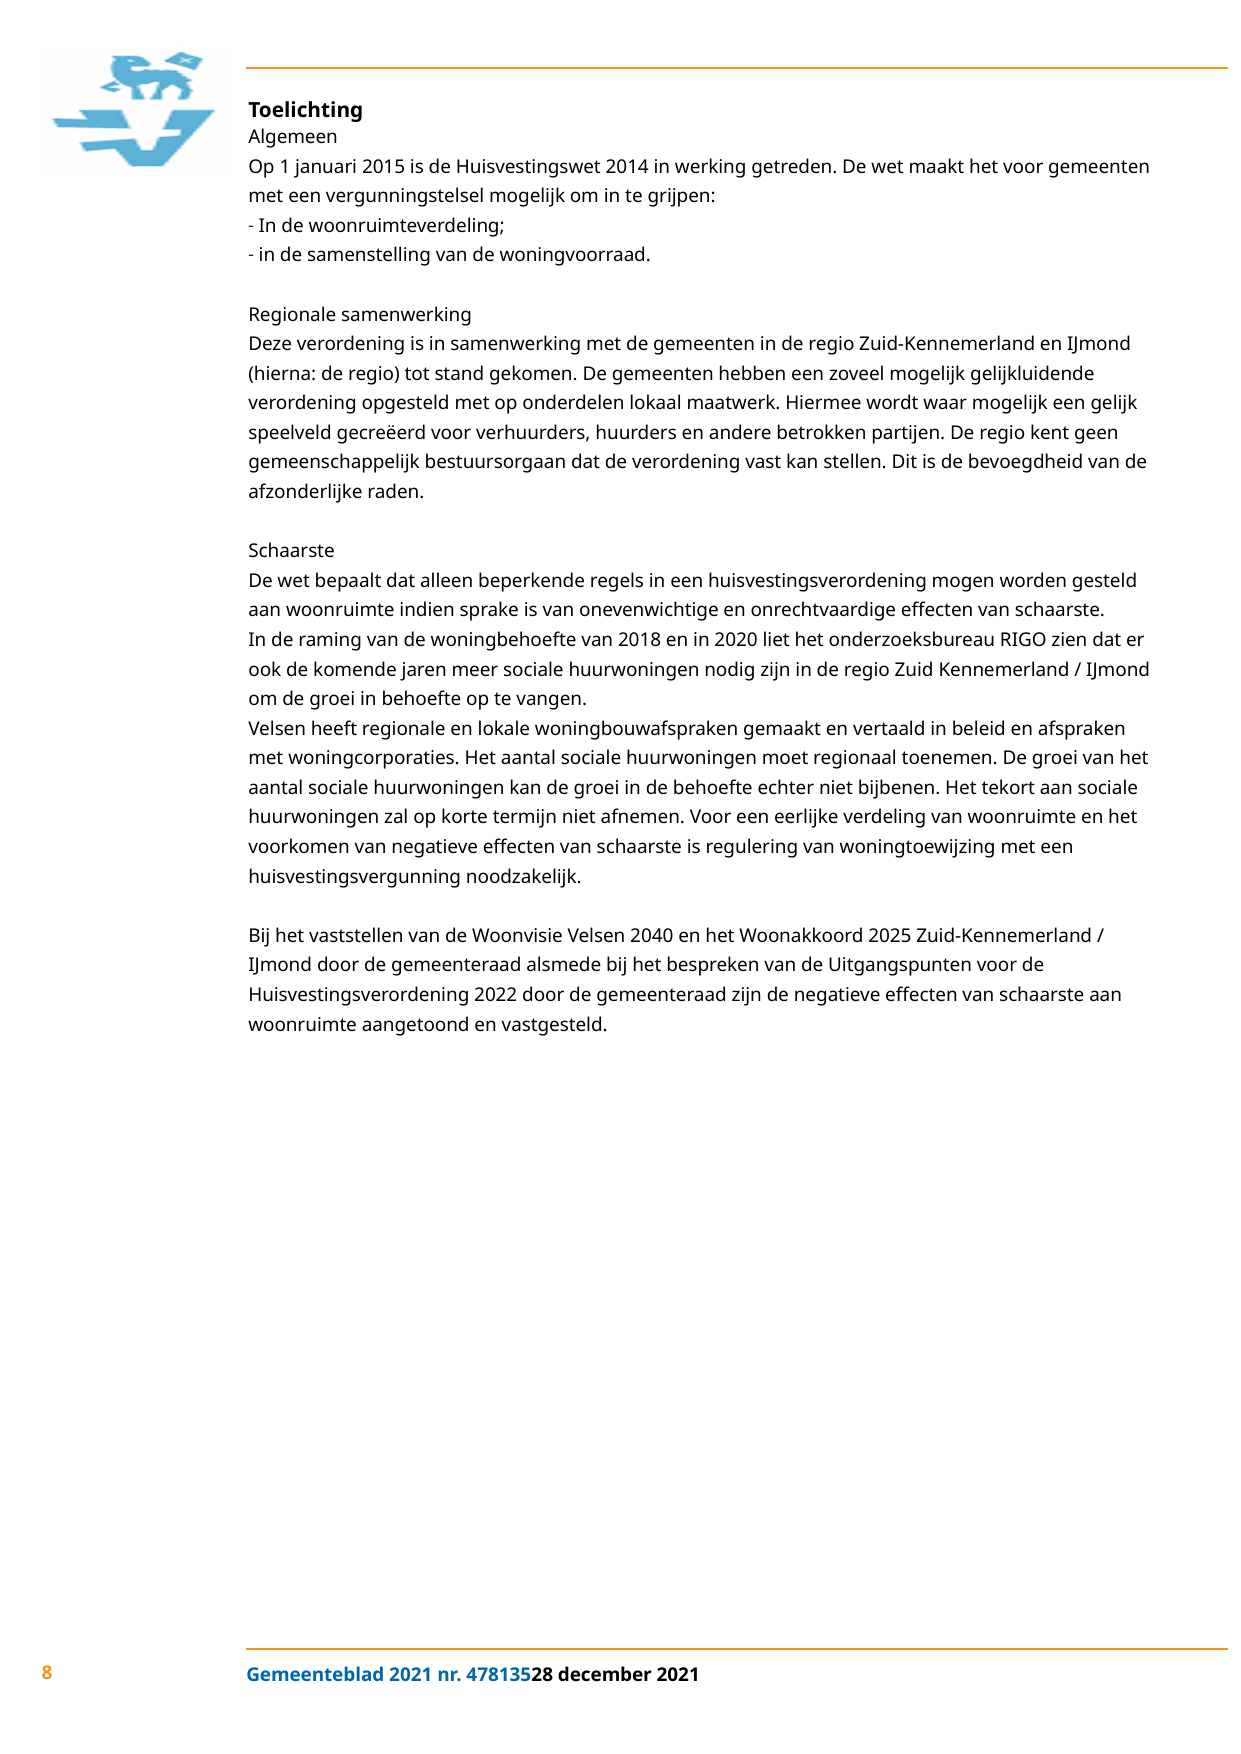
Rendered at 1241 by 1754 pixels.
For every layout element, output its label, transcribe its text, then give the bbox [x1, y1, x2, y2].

text In de raming van de woningbehoefte van 2018 en in 2020 liet het onderzoeksbureau RIGO zien dat er ook de komende jaren meer sociale huurwoningen nodig zijn in de regio Zuid Kennemerland / IJmond om de groei in behoefte op te vangen. [248, 626, 1152, 711]
text Deze verordening is in samenwerking met de gemeenten in de regio Zuid-Kennemerland en IJmond (hierna: de regio) tot stand gekomen. De gemeenten hebben een zoveel mogelijk gelijkluidende verordening opgesteld met op onderdelen lokaal maatwerk. Hiermee wordt waar mogelijk een gelijk speelveld gecreëerd voor verhuurders, huurders en andere betrokken partijen. De regio kent geen gemeenschappelijk bestuursorgaan dat de verordening vast kan stellen. Dit is de bevoegdheid van de afzonderlijke raden. [248, 330, 1152, 504]
picture [41, 47, 231, 172]
text ˗ In de woonruimteverdeling; [248, 212, 1152, 238]
text Regionale samenwerking [248, 301, 1152, 327]
text ˗ in de samenstelling van de woningvoorraad. [248, 242, 1152, 267]
text Toelichting [248, 95, 1152, 123]
text Velsen heeft regionale en lokale woningbouwafspraken gemaakt en vertaald in beleid en afspraken met woningcorporaties. Het aantal sociale huurwoningen moet regionaal toenemen. De groei van het aantal sociale huurwoningen kan de groei in de behoefte echter niet bijbenen. Het tekort aan sociale huurwoningen zal op korte termijn niet afnemen. Voor een eerlijke verdeling van woonruimte en het voorkomen van negatieve effecten van schaarste is regulering van woningtoewijzing met een huisvestingsvergunning noodzakelijk. [248, 715, 1152, 889]
text Op 1 januari 2015 is de Huisvestingswet 2014 in werking getreden. De wet maakt het voor gemeenten met een vergunningstelsel mogelijk om in te grijpen: [248, 153, 1152, 208]
text De wet bepaalt dat alleen beperkende regels in een huisvestingsverordening mogen worden gesteld aan woonruimte indien sprake is van onevenwichtige en onrechtvaardige effecten van schaarste. [248, 567, 1152, 622]
text Bij het vaststellen van de Woonvisie Velsen 2040 en het Woonakkoord 2025 Zuid-Kennemerland / IJmond door de gemeenteraad alsmede bij het bespreken van de Uitgangspunten voor de Huisvestingsverordening 2022 door de gemeenteraad zijn de negatieve effecten van schaarste aan woonruimte aangetoond en vastgesteld. [248, 922, 1152, 1037]
text Schaarste [248, 537, 1152, 563]
text Algemeen [248, 123, 1152, 149]
